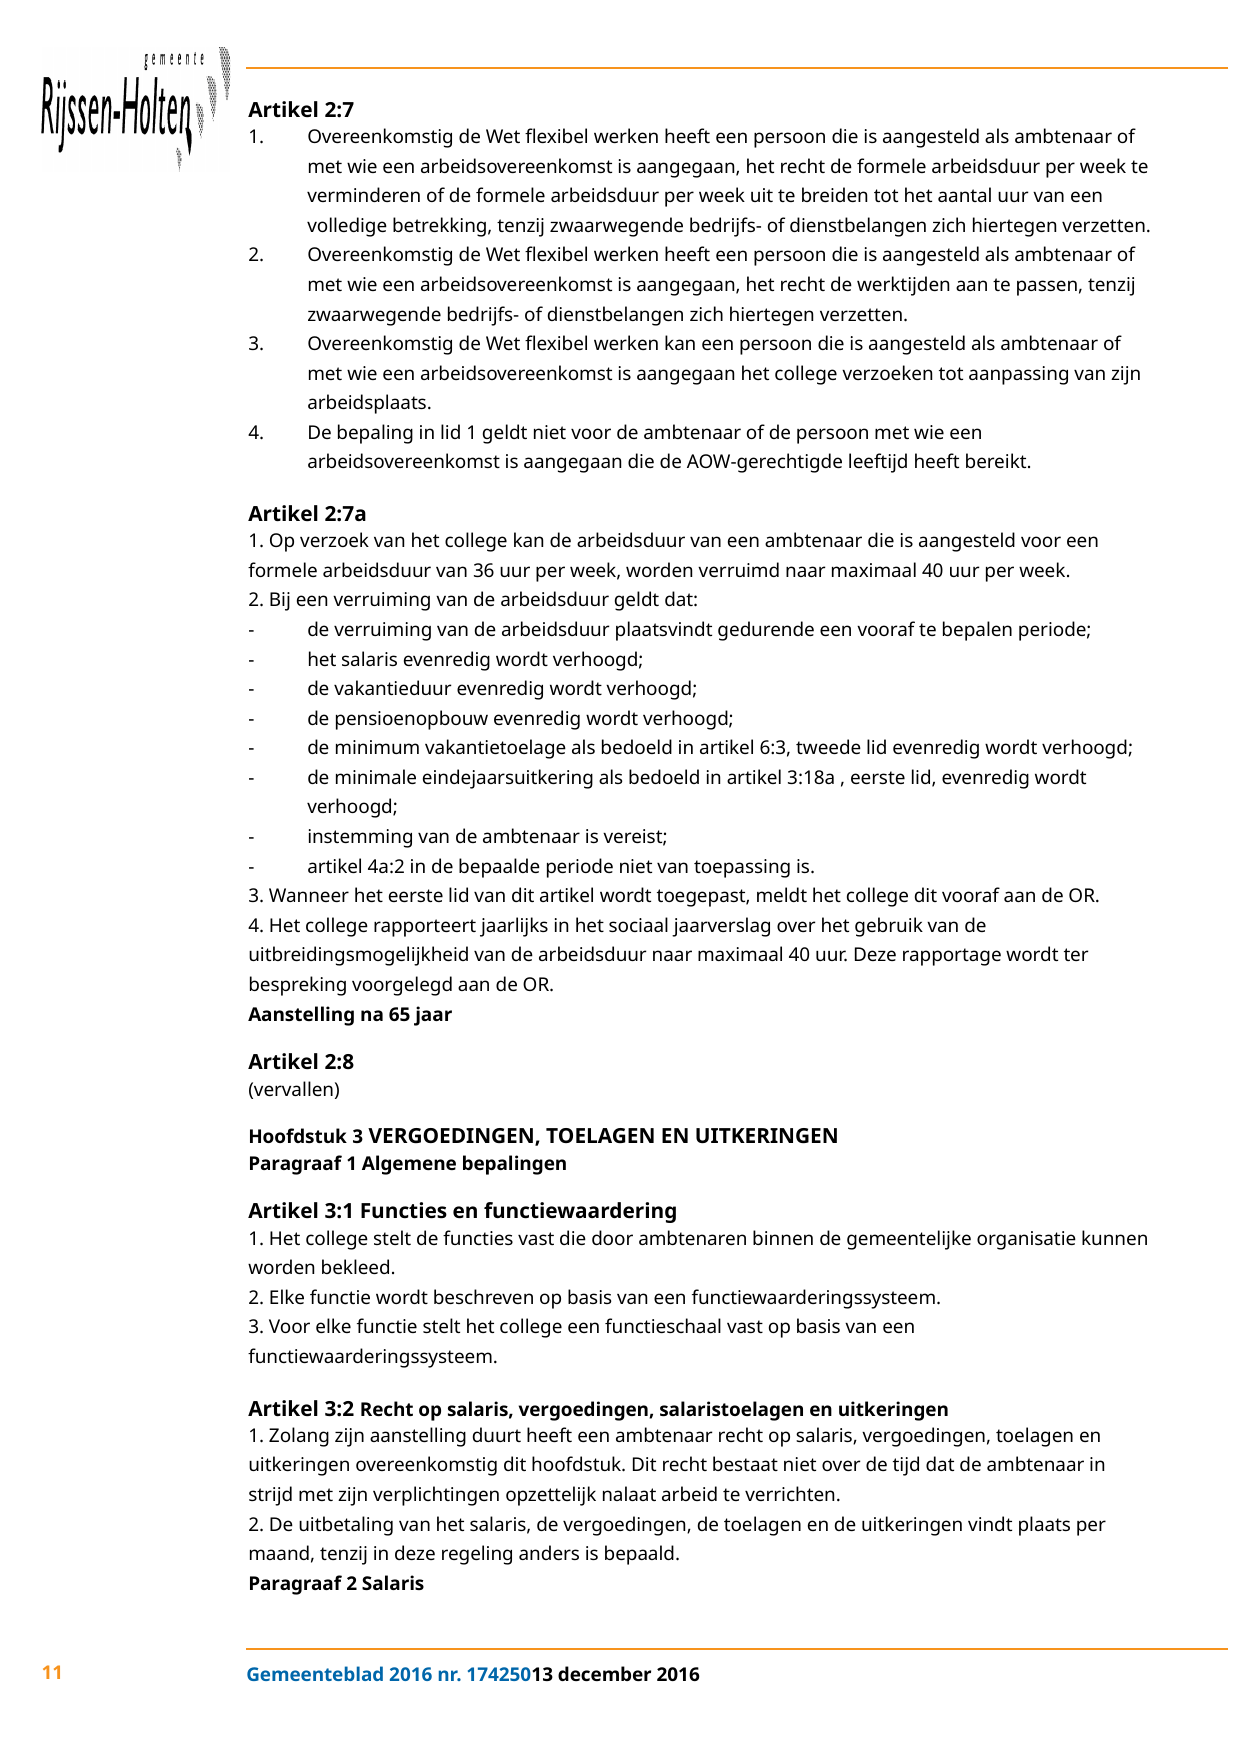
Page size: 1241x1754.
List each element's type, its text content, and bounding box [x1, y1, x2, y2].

text Paragraaf 2 Salaris [248, 1570, 1152, 1596]
text Artikel 2:7 [248, 95, 1152, 123]
text 2. Bij een verruiming van de arbeidsduur geldt dat: [248, 587, 1152, 612]
text Artikel 3:1 Functies en functiewaardering [248, 1196, 1152, 1225]
list Overeenkomstig de Wet flexibel werken kan een persoon die is aangesteld als ambtenaar of met wie een arbeidsovereenkomst is aangegaan het college verzoeken tot aanpassing van zijn arbeidsplaats. [248, 330, 1152, 415]
list Overeenkomstig de Wet flexibel werken heeft een persoon die is aangesteld als ambtenaar of met wie een arbeidsovereenkomst is aangegaan, het recht de formele arbeidsduur per week te verminderen of de formele arbeidsduur per week uit te breiden tot het aantal uur van een volledige betrekking, tenzij zwaarwegende bedrijfs- of dienstbelangen zich hiertegen verzetten. [248, 123, 1152, 238]
text Paragraaf 1 Algemene bepalingen [248, 1150, 1152, 1176]
list instemming van de ambtenaar is vereist; [248, 823, 1152, 849]
text 2. Elke functie wordt beschreven op basis van een functiewaarderingssysteem. [248, 1284, 1152, 1310]
text 2. De uitbetaling van het salaris, de vergoedingen, de toelagen en de uitkeringen vindt plaats per maand, tenzij in deze regeling anders is bepaald. [248, 1511, 1152, 1566]
text 1. Op verzoek van het college kan de arbeidsduur van een ambtenaar die is aangesteld voor een formele arbeidsduur van 36 uur per week, worden verruimd naar maximaal 40 uur per week. [248, 527, 1152, 583]
text Artikel 2:7a [248, 499, 1152, 527]
text Artikel 3:2 Recht op salaris, vergoedingen, salaristoelagen en uitkeringen [248, 1394, 1152, 1422]
text Aanstelling na 65 jaar [248, 1001, 1152, 1027]
list de verruiming van de arbeidsduur plaatsvindt gedurende een vooraf te bepalen periode; [248, 616, 1152, 642]
list de minimum vakantietoelage als bedoeld in artikel 6:3, tweede lid evenredig wordt verhoogd; [248, 734, 1152, 760]
text 3. Wanneer het eerste lid van dit artikel wordt toegepast, meldt het college dit vooraf aan de OR. [248, 882, 1152, 908]
text Artikel 2:8 [248, 1047, 1152, 1076]
list artikel 4a:2 in de bepaalde periode niet van toepassing is. [248, 853, 1152, 879]
text (vervallen) [248, 1076, 1152, 1102]
list De bepaling in lid 1 geldt niet voor de ambtenaar of de persoon met wie een arbeidsovereenkomst is aangegaan die de AOW-gerechtigde leeftijd heeft bereikt. [248, 419, 1152, 474]
picture [41, 47, 231, 172]
text 3. Voor elke functie stelt het college een functieschaal vast op basis van een functiewaarderingssysteem. [248, 1314, 1152, 1369]
text 1. Het college stelt de functies vast die door ambtenaren binnen de gemeentelijke organisatie kunnen worden bekleed. [248, 1225, 1152, 1280]
list het salaris evenredig wordt verhoogd; [248, 646, 1152, 672]
list de vakantieduur evenredig wordt verhoogd; [248, 675, 1152, 701]
list de pensioenopbouw evenredig wordt verhoogd; [248, 705, 1152, 731]
text 1. Zolang zijn aanstelling duurt heeft een ambtenaar recht op salaris, vergoedingen, toelagen en uitkeringen overeenkomstig dit hoofdstuk. Dit recht bestaat niet over de tijd dat de ambtenaar in strijd met zijn verplichtingen opzettelijk nalaat arbeid te verrichten. [248, 1422, 1152, 1507]
text 4. Het college rapporteert jaarlijks in het sociaal jaarverslag over het gebruik van de uitbreidingsmogelijkheid van de arbeidsduur naar maximaal 40 uur. Deze rapportage wordt ter bespreking voorgelegd aan de OR. [248, 912, 1152, 997]
list Overeenkomstig de Wet flexibel werken heeft een persoon die is aangesteld als ambtenaar of met wie een arbeidsovereenkomst is aangegaan, het recht de werktijden aan te passen, tenzij zwaarwegende bedrijfs- of dienstbelangen zich hiertegen verzetten. [248, 242, 1152, 326]
list de minimale eindejaarsuitkering als bedoeld in artikel 3:18a , eerste lid, evenredig wordt verhoogd; [248, 764, 1152, 819]
text Hoofdstuk 3 VERGOEDINGEN, TOELAGEN EN UITKERINGEN [248, 1121, 1152, 1150]
